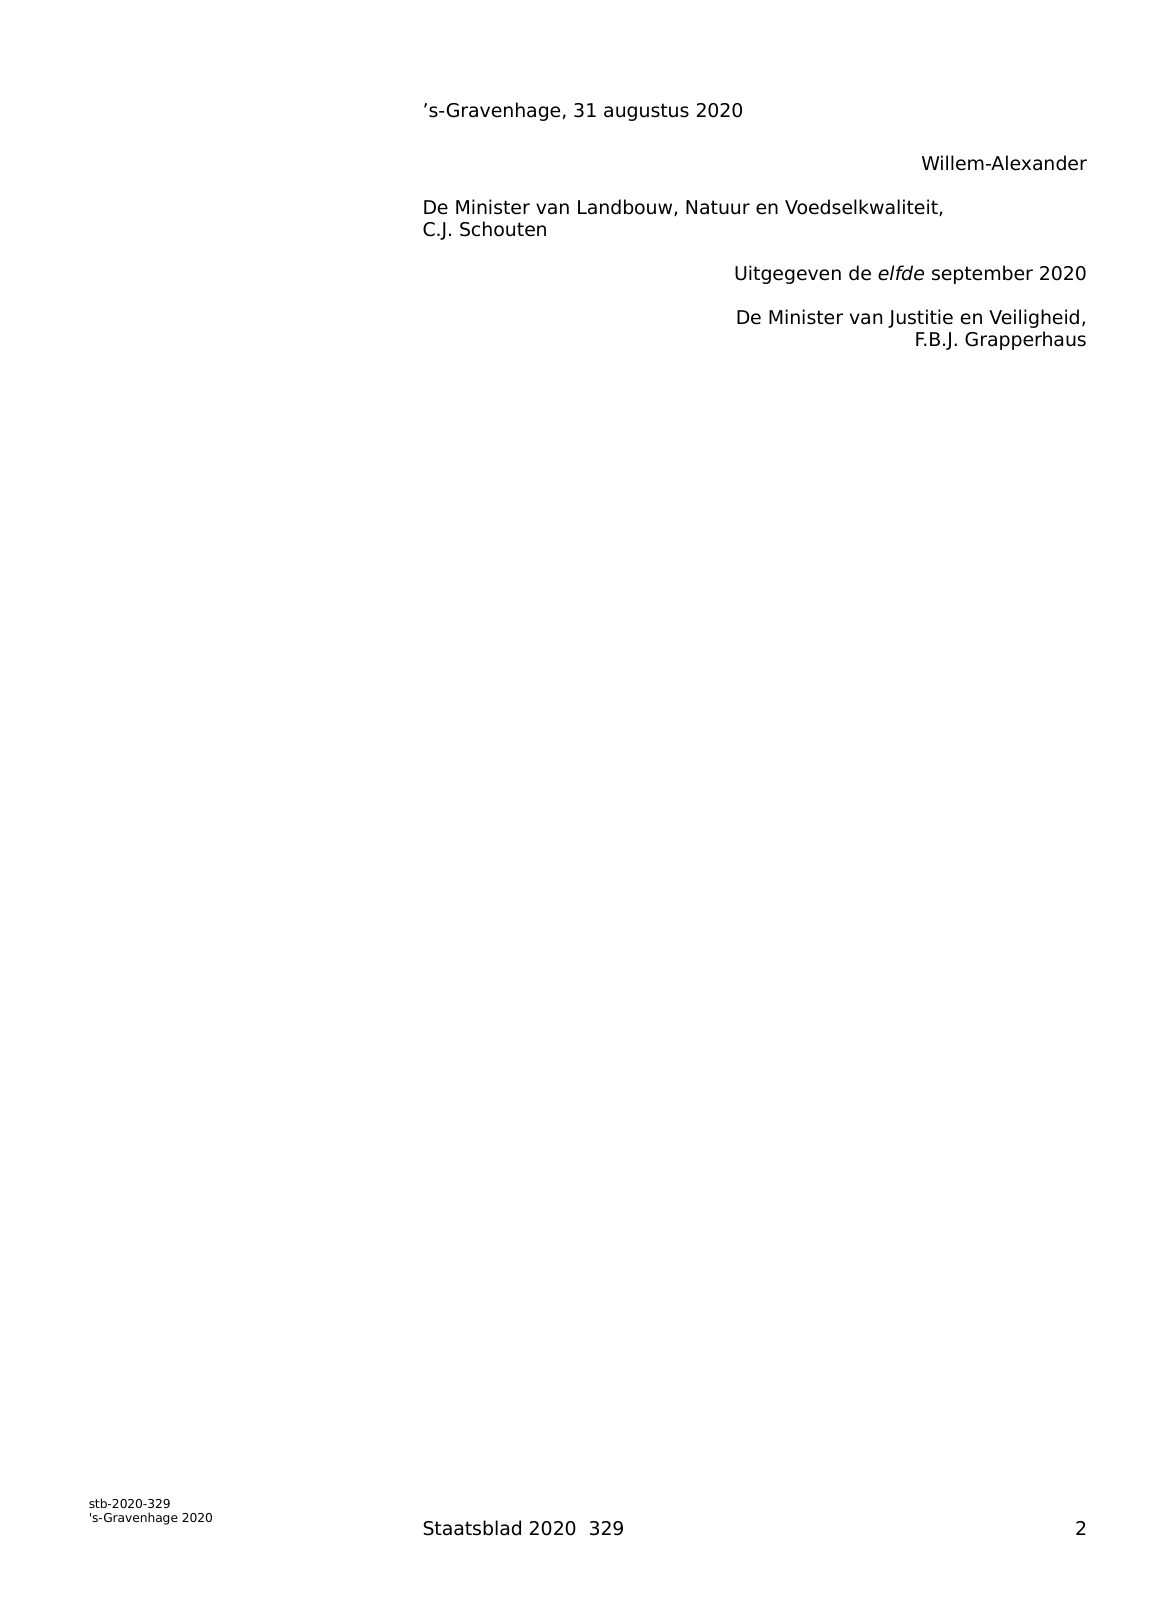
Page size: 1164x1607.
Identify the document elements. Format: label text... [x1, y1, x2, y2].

text Willem-Alexander [422, 152, 1087, 174]
text ’s-Gravenhage, 31 augustus 2020 [422, 100, 1087, 122]
text stb-2020-329 [88, 1497, 323, 1511]
text De Minister van Landbouw, Natuur en Voedselkwaliteit, C.J. Schouten [422, 197, 1087, 241]
text Uitgegeven de elfde september 2020 [422, 263, 1087, 285]
text De Minister van Justitie en Veiligheid, F.B.J. Grapperhaus [422, 307, 1087, 351]
text 's-Gravenhage 2020 [88, 1511, 323, 1525]
